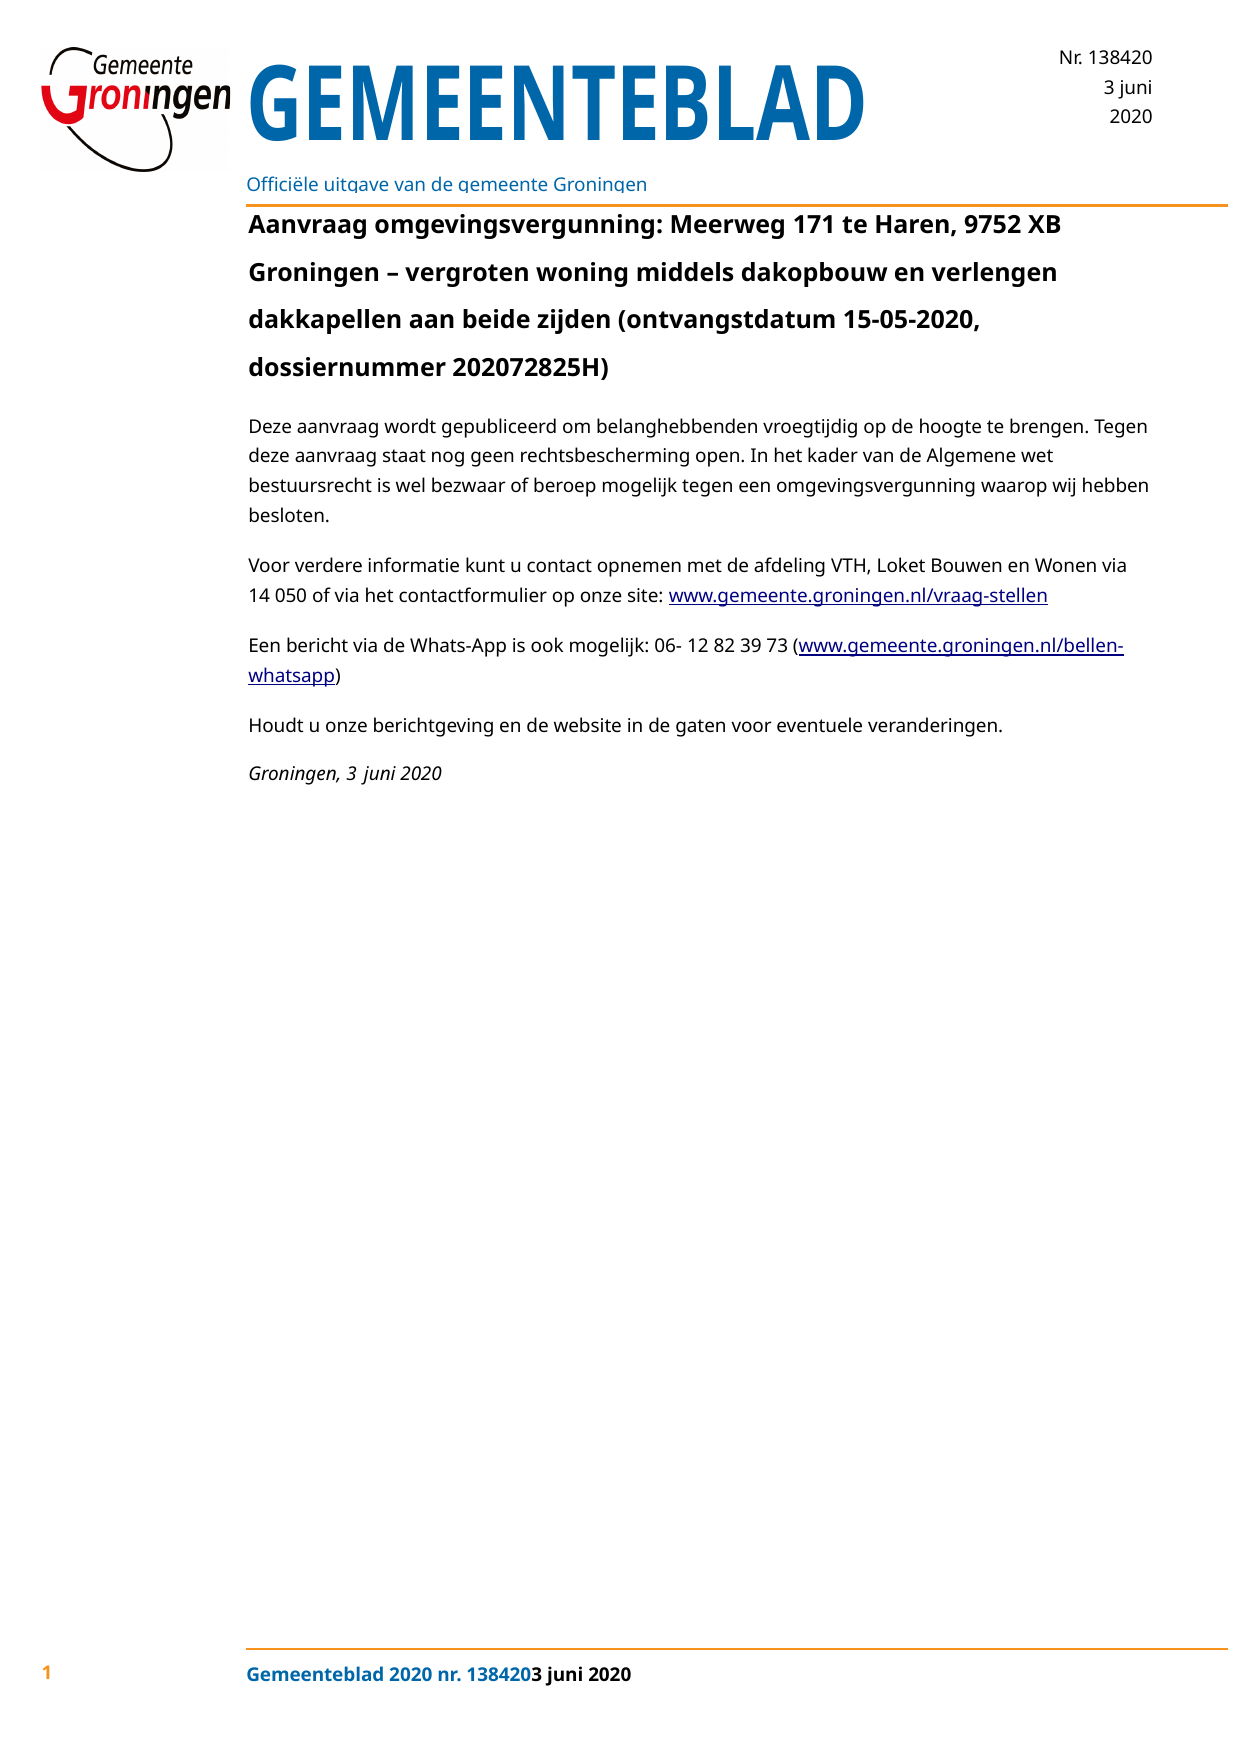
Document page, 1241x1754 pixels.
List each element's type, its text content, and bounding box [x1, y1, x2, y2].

picture [41, 47, 231, 172]
text Groningen, 3 juni 2020 [248, 760, 1152, 786]
text Voor verdere informatie kunt u contact opnemen met de afdeling VTH, Loket Bouwen en Wonen via 14 050 of via het contactformulier op onze site: www.gemeente.groningen.nl/vraag-stellen [248, 552, 1152, 608]
text Deze aanvraag wordt gepubliceerd om belanghebbenden vroegtijdig op de hoogte te brengen. Tegen deze aanvraag staat nog geen rechtsbescherming open. In het kader van de Algemene wet bestuursrecht is wel bezwaar of beroep mogelijk tegen een omgevingsvergunning waarop wij hebben besloten. [248, 413, 1152, 528]
text Een bericht via de Whats-App is ook mogelijk: 06- 12 82 39 73 (www.gemeente.groningen.nl/bellen-whatsapp) [248, 632, 1152, 688]
text Aanvraag omgevingsvergunning: Meerweg 171 te Haren, 9752 XB Groningen – vergroten woning middels dakopbouw en verlengen dakkapellen aan beide zijden (ontvangstdatum 15-05-2020, dossiernummer 202072825H) [248, 207, 1152, 384]
text Houdt u onze berichtgeving en de website in de gaten voor eventuele veranderingen. [248, 712, 1152, 738]
